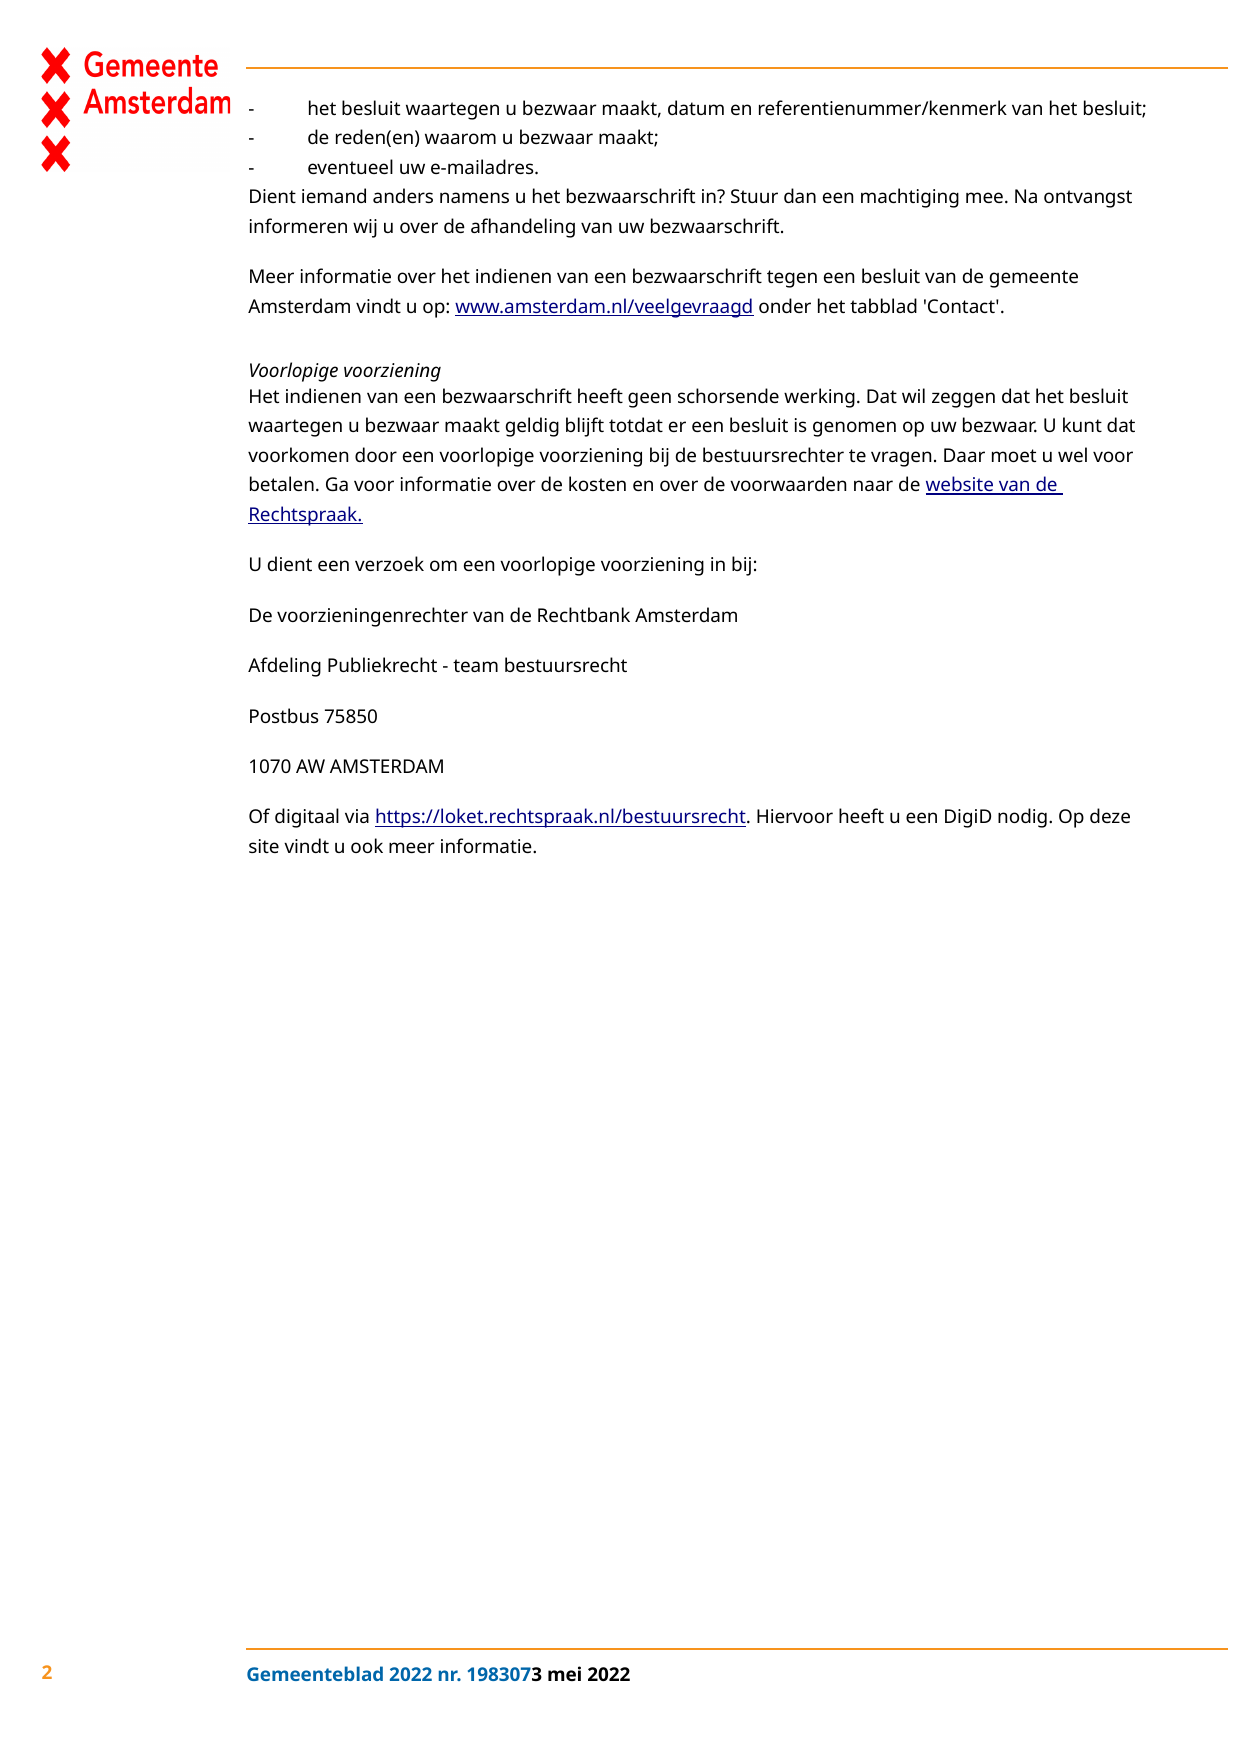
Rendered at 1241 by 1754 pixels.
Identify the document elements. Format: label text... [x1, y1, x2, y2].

text Of digitaal via https://loket.rechtspraak.nl/bestuursrecht. Hiervoor heeft u een DigiD nodig. Op deze site vindt u ook meer informatie. [248, 804, 1152, 859]
picture [41, 47, 231, 172]
text Dient iemand anders namens u het bezwaarschrift in? Stuur dan een machtiging mee. Na ontvangst informeren wij u over de afhandeling van uw bezwaarschrift. [248, 183, 1152, 239]
text Afdeling Publiekrecht - team bestuursrecht [248, 652, 1152, 678]
text Voorlopige voorziening [248, 357, 1152, 383]
text Postbus 75850 [248, 703, 1152, 728]
text U dient een verzoek om een voorlopige voorziening in bij: [248, 552, 1152, 577]
text Meer informatie over het indienen van een bezwaarschrift tegen een besluit van de gemeente Amsterdam vindt u op: www.amsterdam.nl/veelgevraagd onder het tabblad 'Contact'. [248, 263, 1152, 319]
list het besluit waartegen u bezwaar maakt, datum en referentienummer/kenmerk van het besluit; [248, 95, 1152, 121]
text De voorzieningenrechter van de Rechtbank Amsterdam [248, 602, 1152, 628]
list de reden(en) waarom u bezwaar maakt; [248, 124, 1152, 150]
text Het indienen van een bezwaarschrift heeft geen schorsende werking. Dat wil zeggen dat het besluit waartegen u bezwaar maakt geldig blijft totdat er een besluit is genomen op uw bezwaar. U kunt dat voorkomen door een voorlopige voorziening bij de bestuursrechter te vragen. Daar moet u wel voor betalen. Ga voor informatie over de kosten en over de voorwaarden naar de website van de Rechtspraak. [248, 383, 1152, 527]
text 1070 AW AMSTERDAM [248, 753, 1152, 779]
list eventueel uw e-mailadres. [248, 154, 1152, 180]
